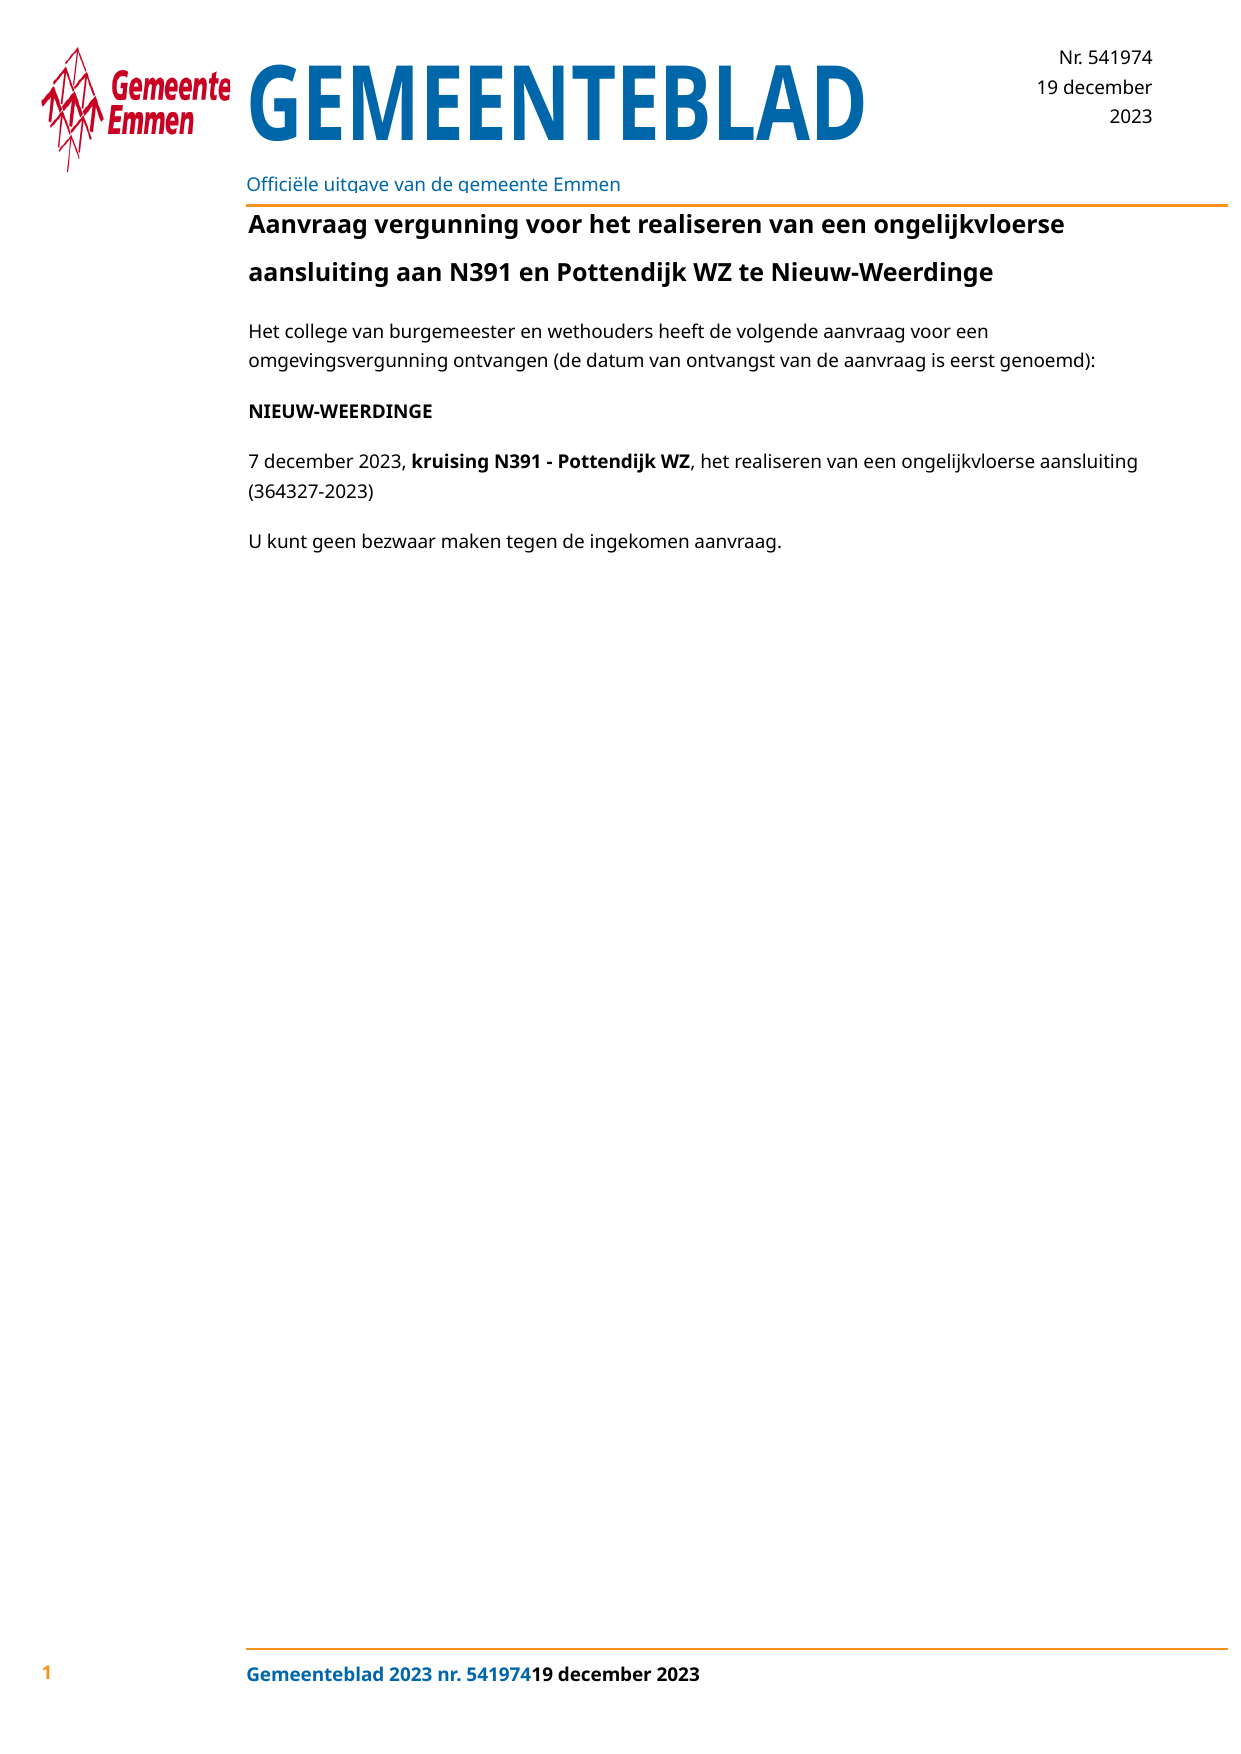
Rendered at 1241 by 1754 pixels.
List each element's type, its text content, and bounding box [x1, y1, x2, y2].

picture [41, 47, 231, 172]
text Aanvraag vergunning voor het realiseren van een ongelijkvloerse aansluiting aan N391 en Pottendijk WZ te Nieuw-Weerdinge [248, 207, 1152, 288]
text NIEUW-WEERDINGE [248, 398, 1152, 424]
text 7 december 2023, kruising N391 - Pottendijk WZ, het realiseren van een ongelijkvloerse aansluiting (364327-2023) [248, 448, 1152, 504]
text Het college van burgemeester en wethouders heeft de volgende aanvraag voor een omgevingsvergunning ontvangen (de datum van ontvangst van de aanvraag is eerst genoemd): [248, 318, 1152, 373]
text U kunt geen bezwaar maken tegen de ingekomen aanvraag. [248, 528, 1152, 554]
